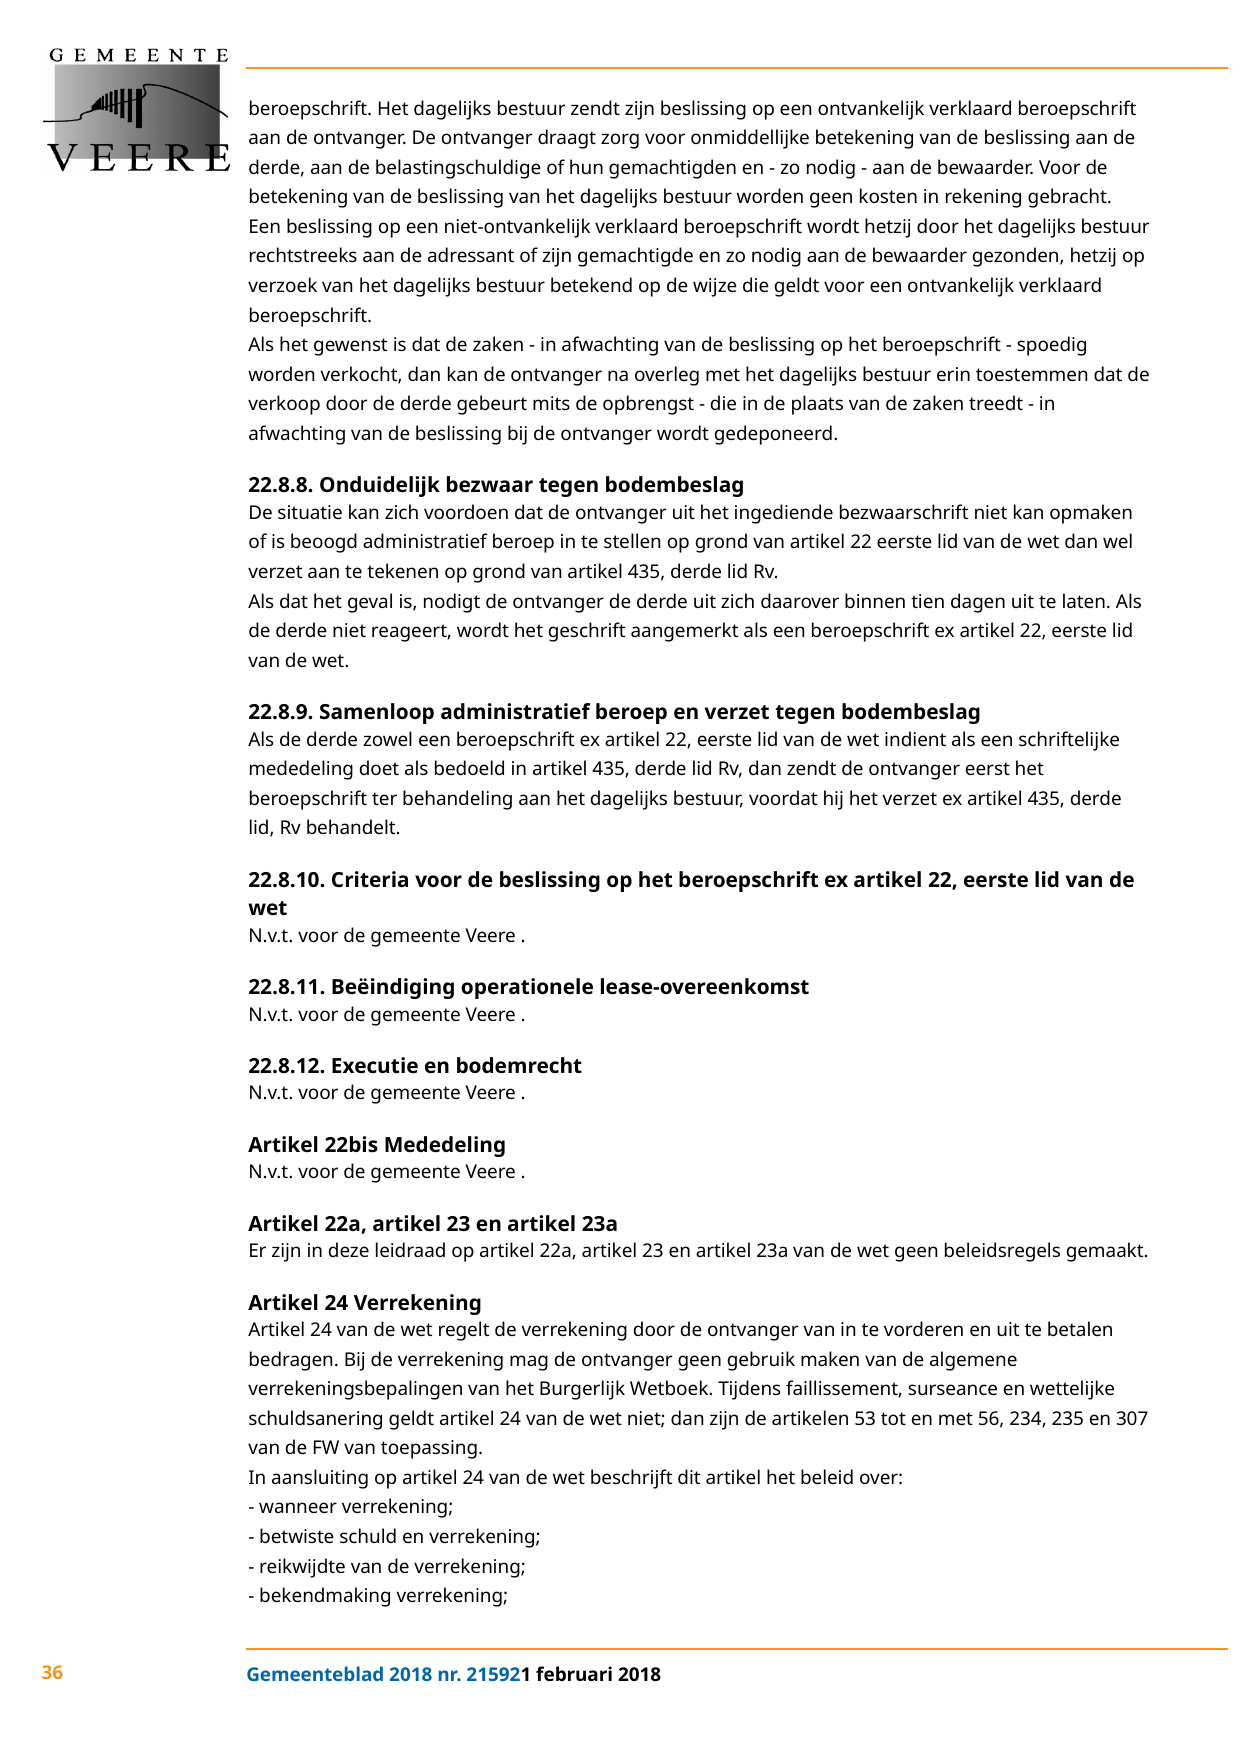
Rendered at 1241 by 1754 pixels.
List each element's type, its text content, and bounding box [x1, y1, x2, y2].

text - betwiste schuld en verrekening; [248, 1523, 1152, 1549]
text 22.8.9. Samenloop administratief beroep en verzet tegen bodembeslag [248, 697, 1152, 726]
text 22.8.12. Executie en bodemrecht [248, 1051, 1152, 1079]
text 22.8.11. Beëindiging operationele lease-overeenkomst [248, 972, 1152, 1001]
text Artikel 24 van de wet regelt de verrekening door de ontvanger van in te vorderen en uit te betalen bedragen. Bij de verrekening mag de ontvanger geen gebruik maken van de algemene verrekeningsbepalingen van het Burgerlijk Wetboek. Tijdens faillissement, surseance en wettelijke schuldsanering geldt artikel 24 van de wet niet; dan zijn de artikelen 53 tot en met 56, 234, 235 en 307 van de FW van toepassing. [248, 1316, 1152, 1460]
picture [41, 47, 231, 172]
text Artikel 22a, artikel 23 en artikel 23a [248, 1209, 1152, 1237]
text - wanneer verrekening; [248, 1494, 1152, 1519]
text In aansluiting op artikel 24 van de wet beschrijft dit artikel het beleid over: [248, 1464, 1152, 1490]
text - reikwijdte van de verrekening; [248, 1553, 1152, 1578]
text N.v.t. voor de gemeente Veere . [248, 922, 1152, 948]
text Artikel 22bis Mededeling [248, 1130, 1152, 1158]
text N.v.t. voor de gemeente Veere . [248, 1001, 1152, 1026]
text Als dat het geval is, nodigt de ontvanger de derde uit zich daarover binnen tien dagen uit te laten. Als de derde niet reageert, wordt het geschrift aangemerkt als een beroepschrift ex artikel 22, eerste lid van de wet. [248, 588, 1152, 673]
text Een beslissing op een niet-ontvankelijk verklaard beroepschrift wordt hetzij door het dagelijks bestuur rechtstreeks aan de adressant of zijn gemachtigde en zo nodig aan de bewaarder gezonden, hetzij op verzoek van het dagelijks bestuur betekend op de wijze die geldt voor een ontvankelijk verklaard beroepschrift. [248, 213, 1152, 328]
text Artikel 24 Verrekening [248, 1288, 1152, 1316]
text Als het gewenst is dat de zaken - in afwachting van de beslissing op het beroepschrift - spoedig worden verkocht, dan kan de ontvanger na overleg met het dagelijks bestuur erin toestemmen dat de verkoop door de derde gebeurt mits de opbrengst - die in de plaats van de zaken treedt - in afwachting van de beslissing bij de ontvanger wordt gedeponeerd. [248, 331, 1152, 446]
text beroepschrift. Het dagelijks bestuur zendt zijn beslissing op een ontvankelijk verklaard beroepschrift aan de ontvanger. De ontvanger draagt zorg voor onmiddellijke betekening van de beslissing aan de derde, aan de belastingschuldige of hun gemachtigden en - zo nodig - aan de bewaarder. Voor de betekening van de beslissing van het dagelijks bestuur worden geen kosten in rekening gebracht. [248, 95, 1152, 209]
text - bekendmaking verrekening; [248, 1582, 1152, 1608]
text N.v.t. voor de gemeente Veere . [248, 1158, 1152, 1184]
text N.v.t. voor de gemeente Veere . [248, 1079, 1152, 1105]
text 22.8.8. Onduidelijk bezwaar tegen bodembeslag [248, 471, 1152, 499]
text Als de derde zowel een beroepschrift ex artikel 22, eerste lid van de wet indient als een schriftelijke mededeling doet als bedoeld in artikel 435, derde lid Rv, dan zendt de ontvanger eerst het beroepschrift ter behandeling aan het dagelijks bestuur, voordat hij het verzet ex artikel 435, derde lid, Rv behandelt. [248, 726, 1152, 840]
text Er zijn in deze leidraad op artikel 22a, artikel 23 en artikel 23a van de wet geen beleidsregels gemaakt. [248, 1237, 1152, 1263]
text 22.8.10. Criteria voor de beslissing op het beroepschrift ex artikel 22, eerste lid van de wet [248, 865, 1152, 922]
text De situatie kan zich voordoen dat de ontvanger uit het ingediende bezwaarschrift niet kan opmaken of is beoogd administratief beroep in te stellen op grond van artikel 22 eerste lid van de wet dan wel verzet aan te tekenen op grond van artikel 435, derde lid Rv. [248, 499, 1152, 584]
